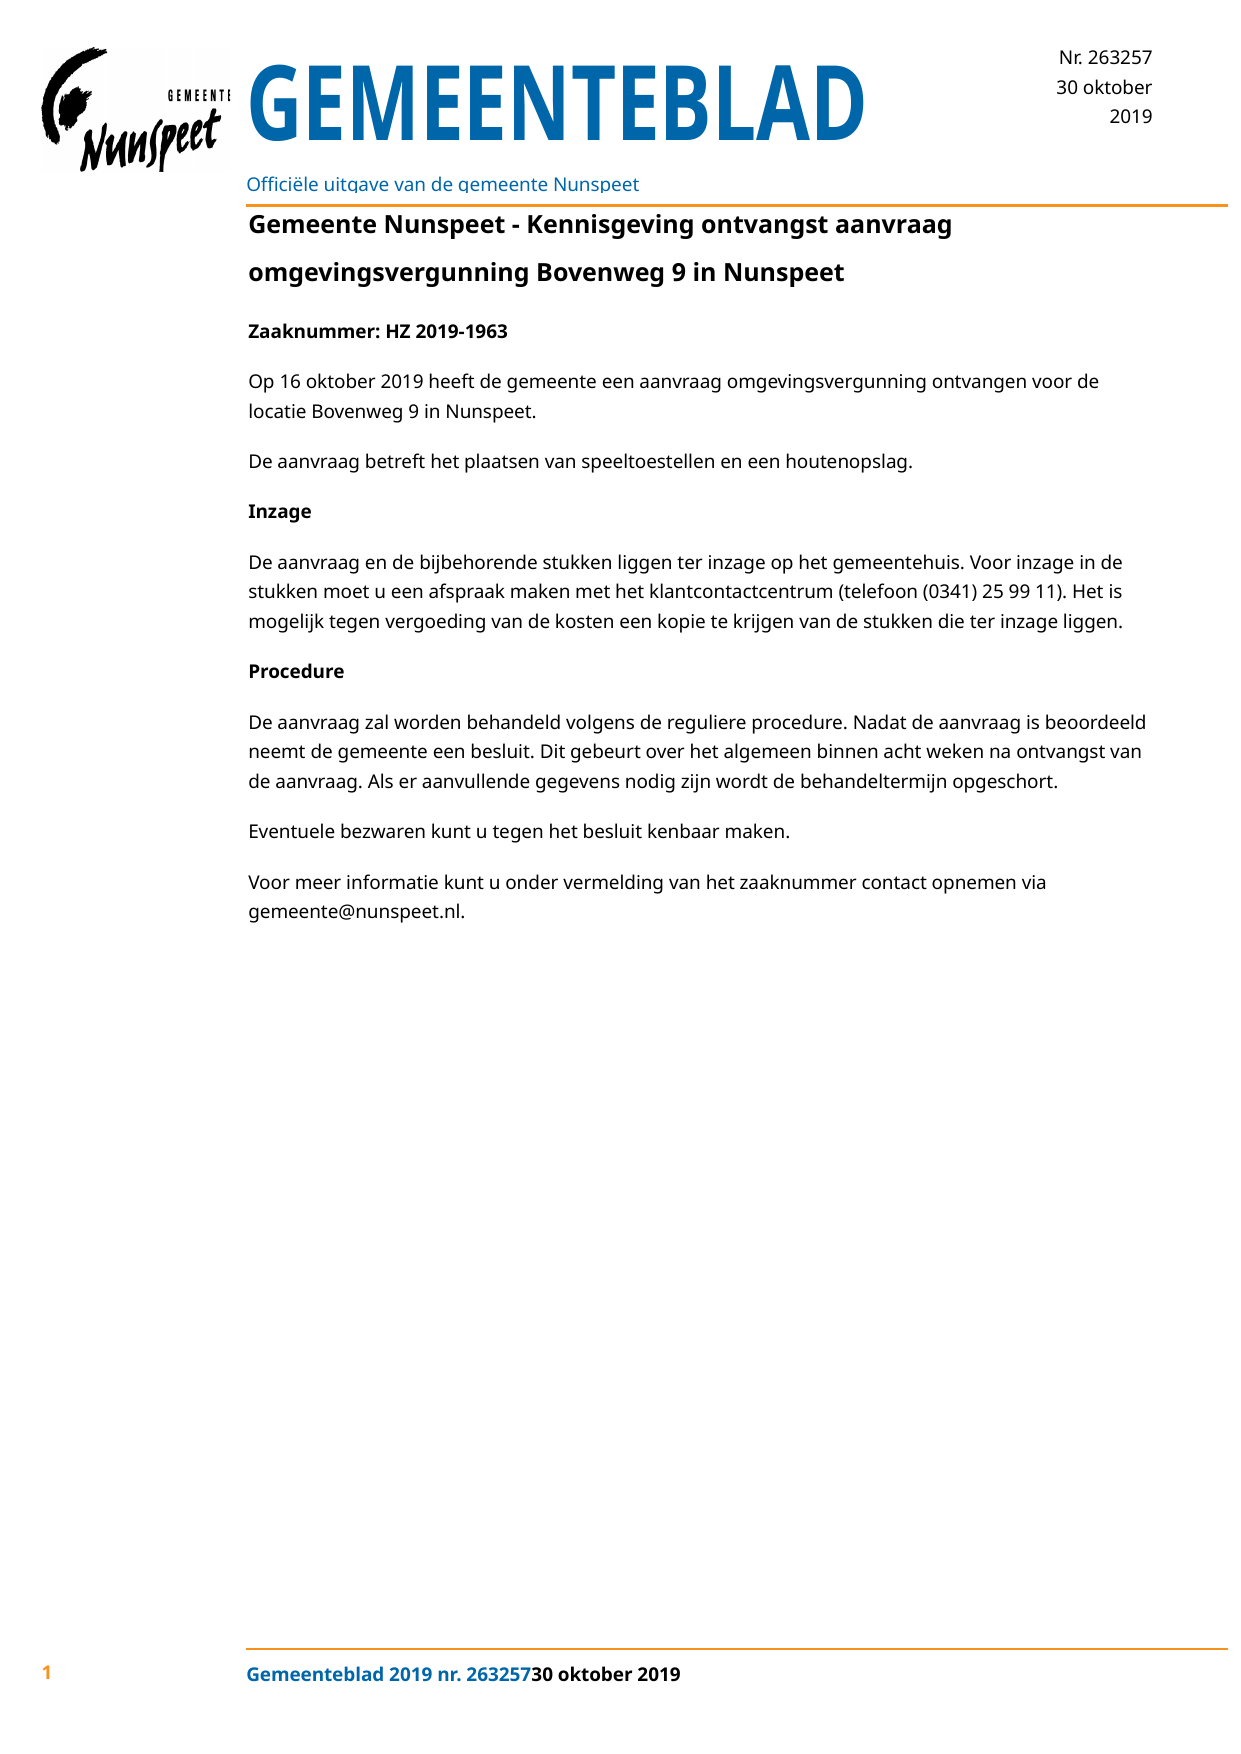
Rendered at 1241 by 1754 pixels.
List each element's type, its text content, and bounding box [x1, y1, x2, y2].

text Gemeente Nunspeet - Kennisgeving ontvangst aanvraag omgevingsvergunning Bovenweg 9 in Nunspeet [248, 207, 1152, 288]
text De aanvraag betreft het plaatsen van speeltoestellen en een houtenopslag. [248, 448, 1152, 474]
text Eventuele bezwaren kunt u tegen het besluit kenbaar maken. [248, 819, 1152, 844]
text Op 16 oktober 2019 heeft de gemeente een aanvraag omgevingsvergunning ontvangen voor de locatie Bovenweg 9 in Nunspeet. [248, 368, 1152, 424]
text De aanvraag en de bijbehorende stukken liggen ter inzage op het gemeentehuis. Voor inzage in de stukken moet u een afspraak maken met het klantcontactcentrum (telefoon (0341) 25 99 11). Het is mogelijk tegen vergoeding van de kosten een kopie te krijgen van de stukken die ter inzage liggen. [248, 549, 1152, 634]
text Inzage [248, 499, 1152, 524]
picture [41, 47, 231, 172]
text Procedure [248, 659, 1152, 684]
text Voor meer informatie kunt u onder vermelding van het zaaknummer contact opnemen via gemeente@nunspeet.nl. [248, 869, 1152, 924]
text De aanvraag zal worden behandeld volgens de reguliere procedure. Nadat de aanvraag is beoordeeld neemt de gemeente een besluit. Dit gebeurt over het algemeen binnen acht weken na ontvangst van de aanvraag. Als er aanvullende gegevens nodig zijn wordt de behandeltermijn opgeschort. [248, 709, 1152, 794]
text Zaaknummer: HZ 2019-1963 [248, 318, 1152, 344]
